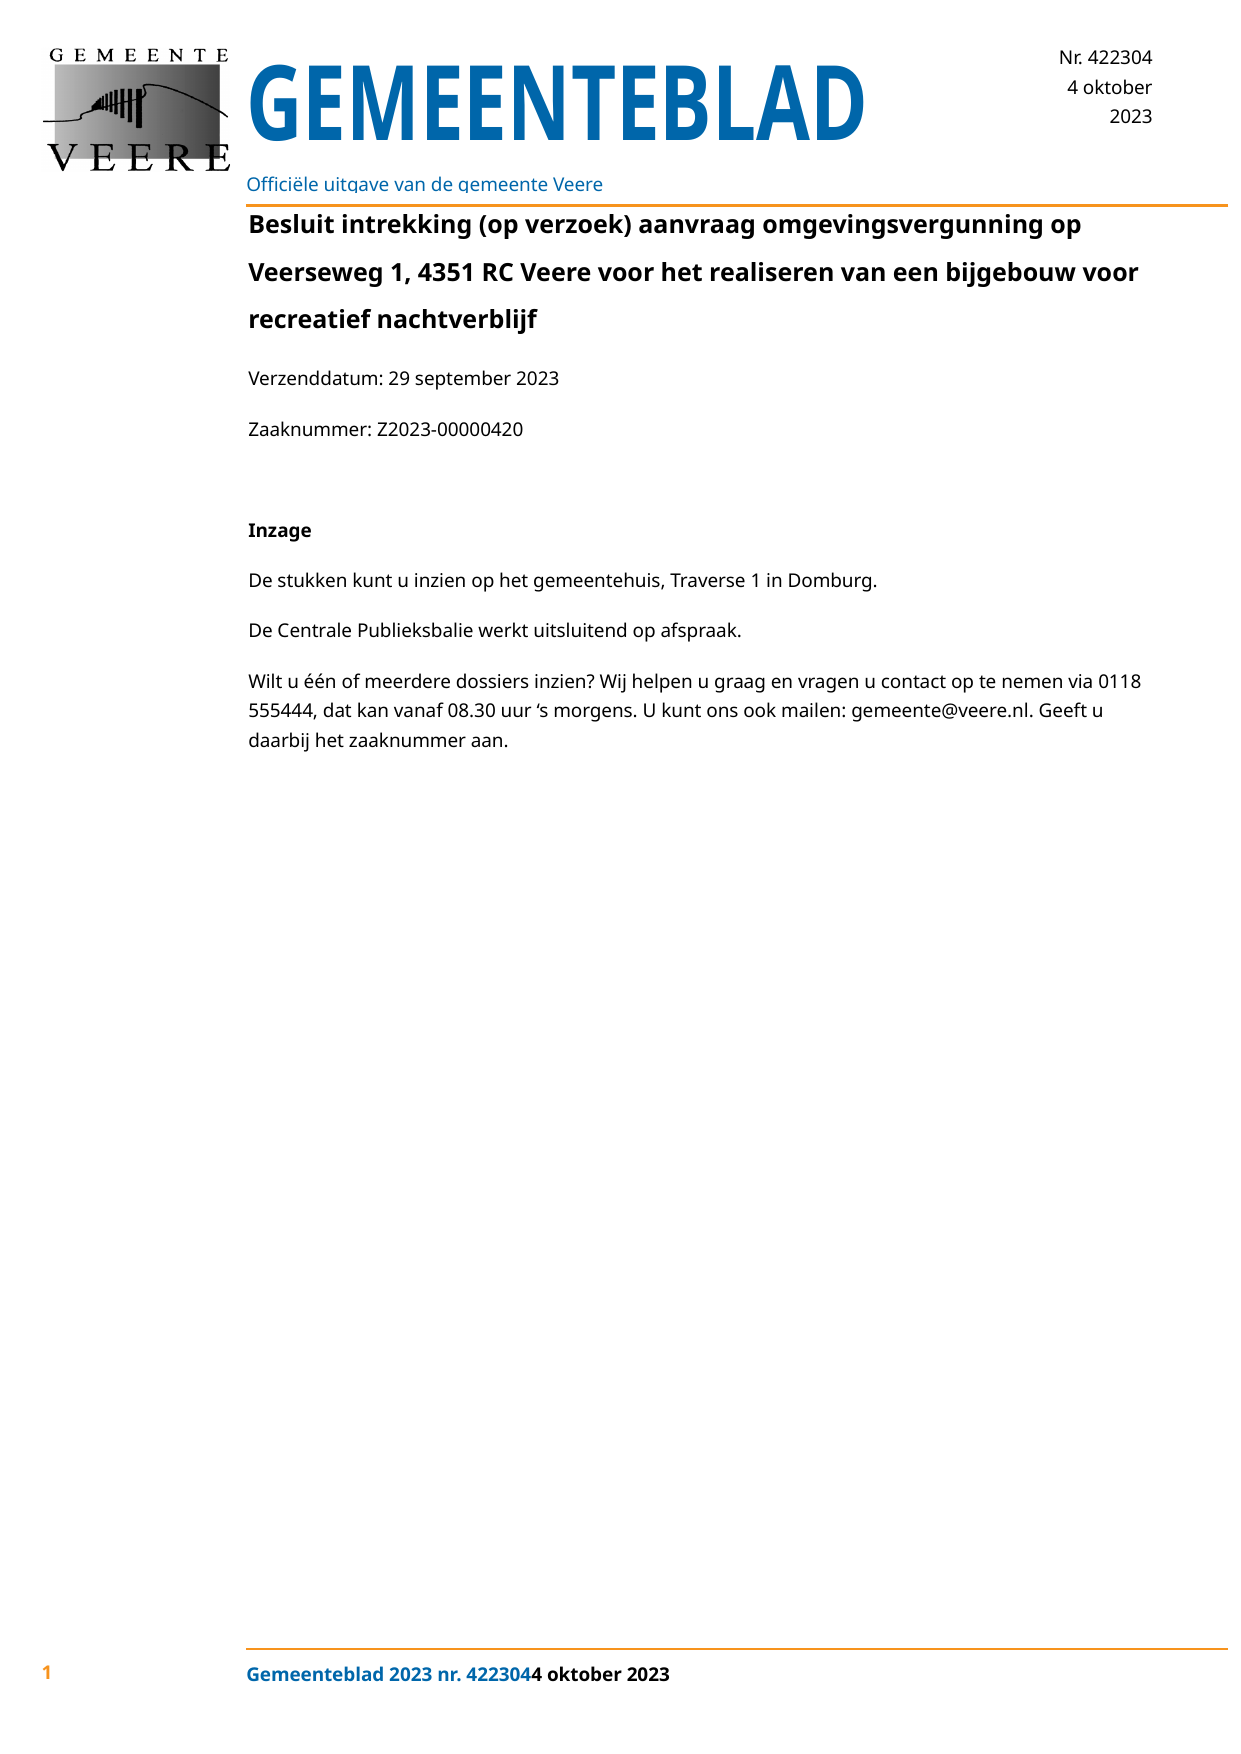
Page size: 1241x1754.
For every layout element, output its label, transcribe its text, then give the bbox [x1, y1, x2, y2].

text Zaaknummer: Z2023-00000420 [248, 416, 1152, 442]
picture [41, 47, 231, 172]
text Wilt u één of meerdere dossiers inzien? Wij helpen u graag en vragen u contact op te nemen via 0118 555444, dat kan vanaf 08.30 uur ‘s morgens. U kunt ons ook mailen: gemeente@veere.nl. Geeft u daarbij het zaaknummer aan. [248, 668, 1152, 753]
text Besluit intrekking (op verzoek) aanvraag omgevingsvergunning op Veerseweg 1, 4351 RC Veere voor het realiseren van een bijgebouw voor recreatief nachtverblijf [248, 207, 1152, 336]
text De stukken kunt u inzien op het gemeentehuis, Traverse 1 in Domburg. [248, 567, 1152, 593]
text Inzage [248, 517, 1152, 542]
text Verzenddatum: 29 september 2023 [248, 366, 1152, 391]
text De Centrale Publieksbalie werkt uitsluitend op afspraak. [248, 618, 1152, 643]
